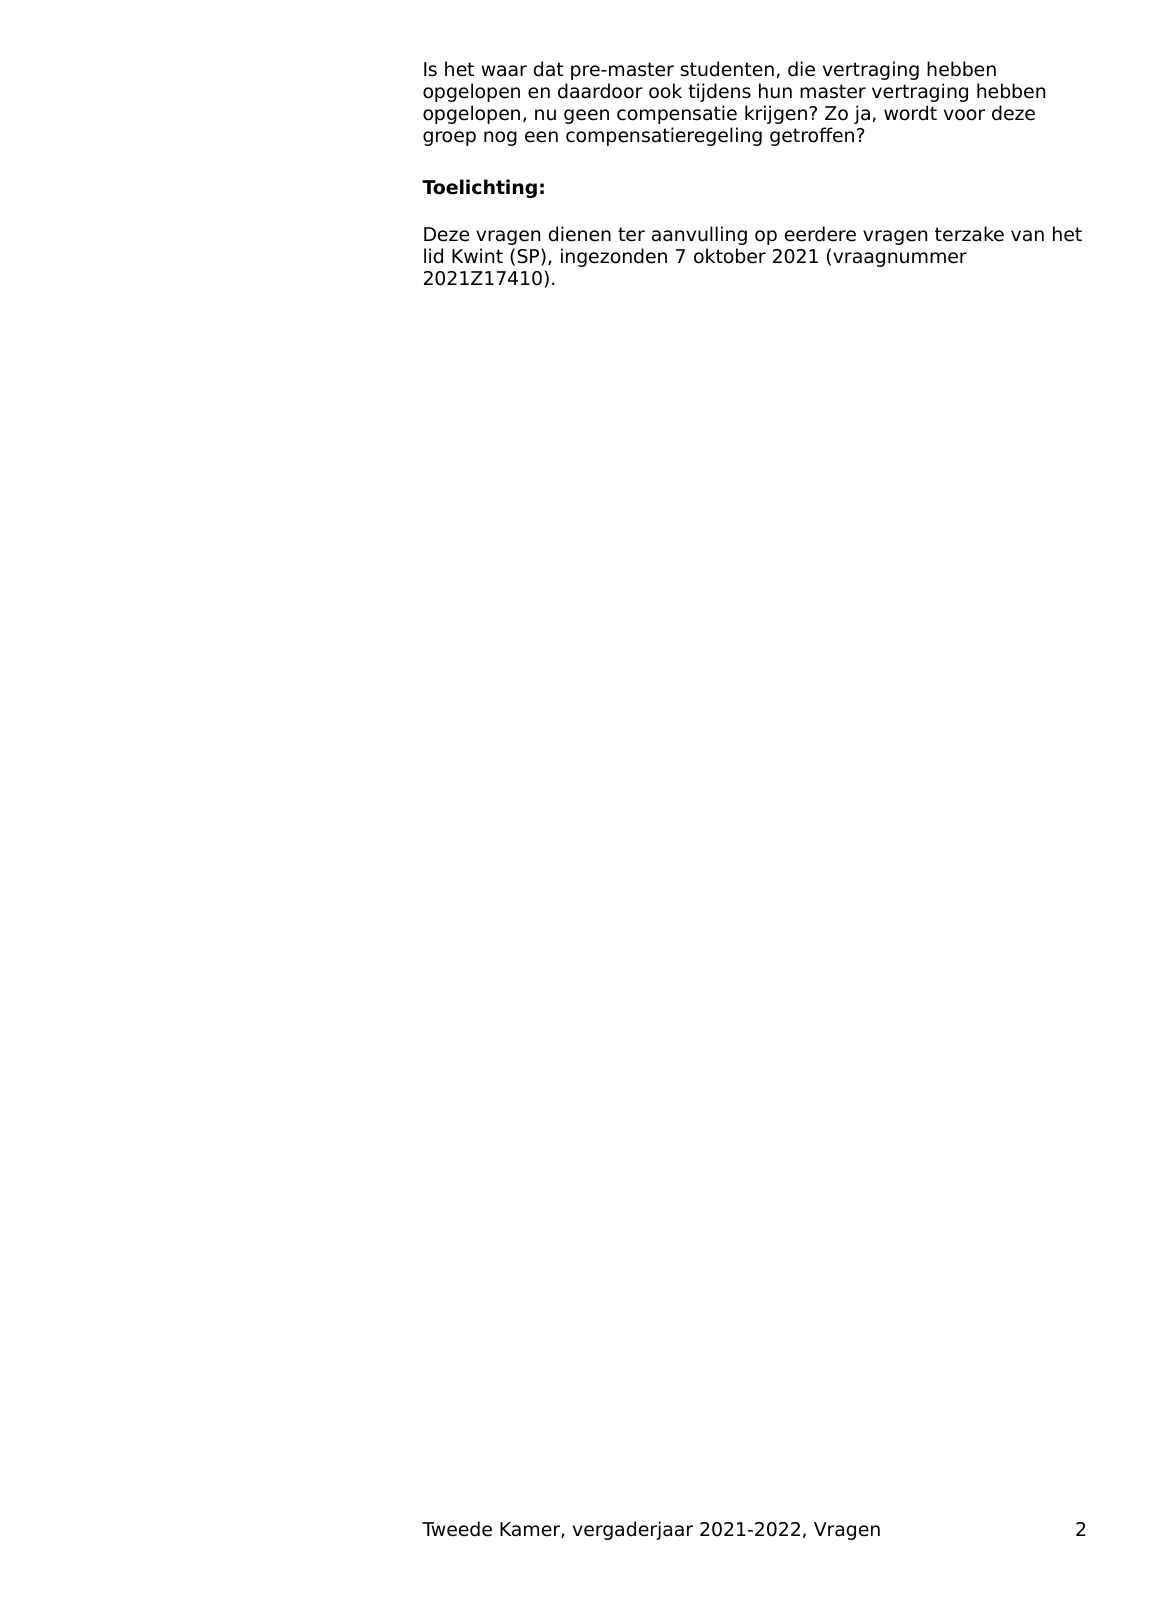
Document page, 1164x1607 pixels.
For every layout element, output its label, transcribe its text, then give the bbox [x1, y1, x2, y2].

text Is het waar dat pre-master studenten, die vertraging hebben opgelopen en daardoor ook tijdens hun master vertraging hebben opgelopen, nu geen compensatie krijgen? Zo ja, wordt voor deze groep nog een compensatieregeling getroffen? [422, 59, 1087, 147]
text Deze vragen dienen ter aanvulling op eerdere vragen terzake van het lid Kwint (SP), ingezonden 7 oktober 2021 (vraagnummer 2021Z17410). [422, 224, 1087, 290]
subtitle Toelichting: [422, 177, 1087, 199]
